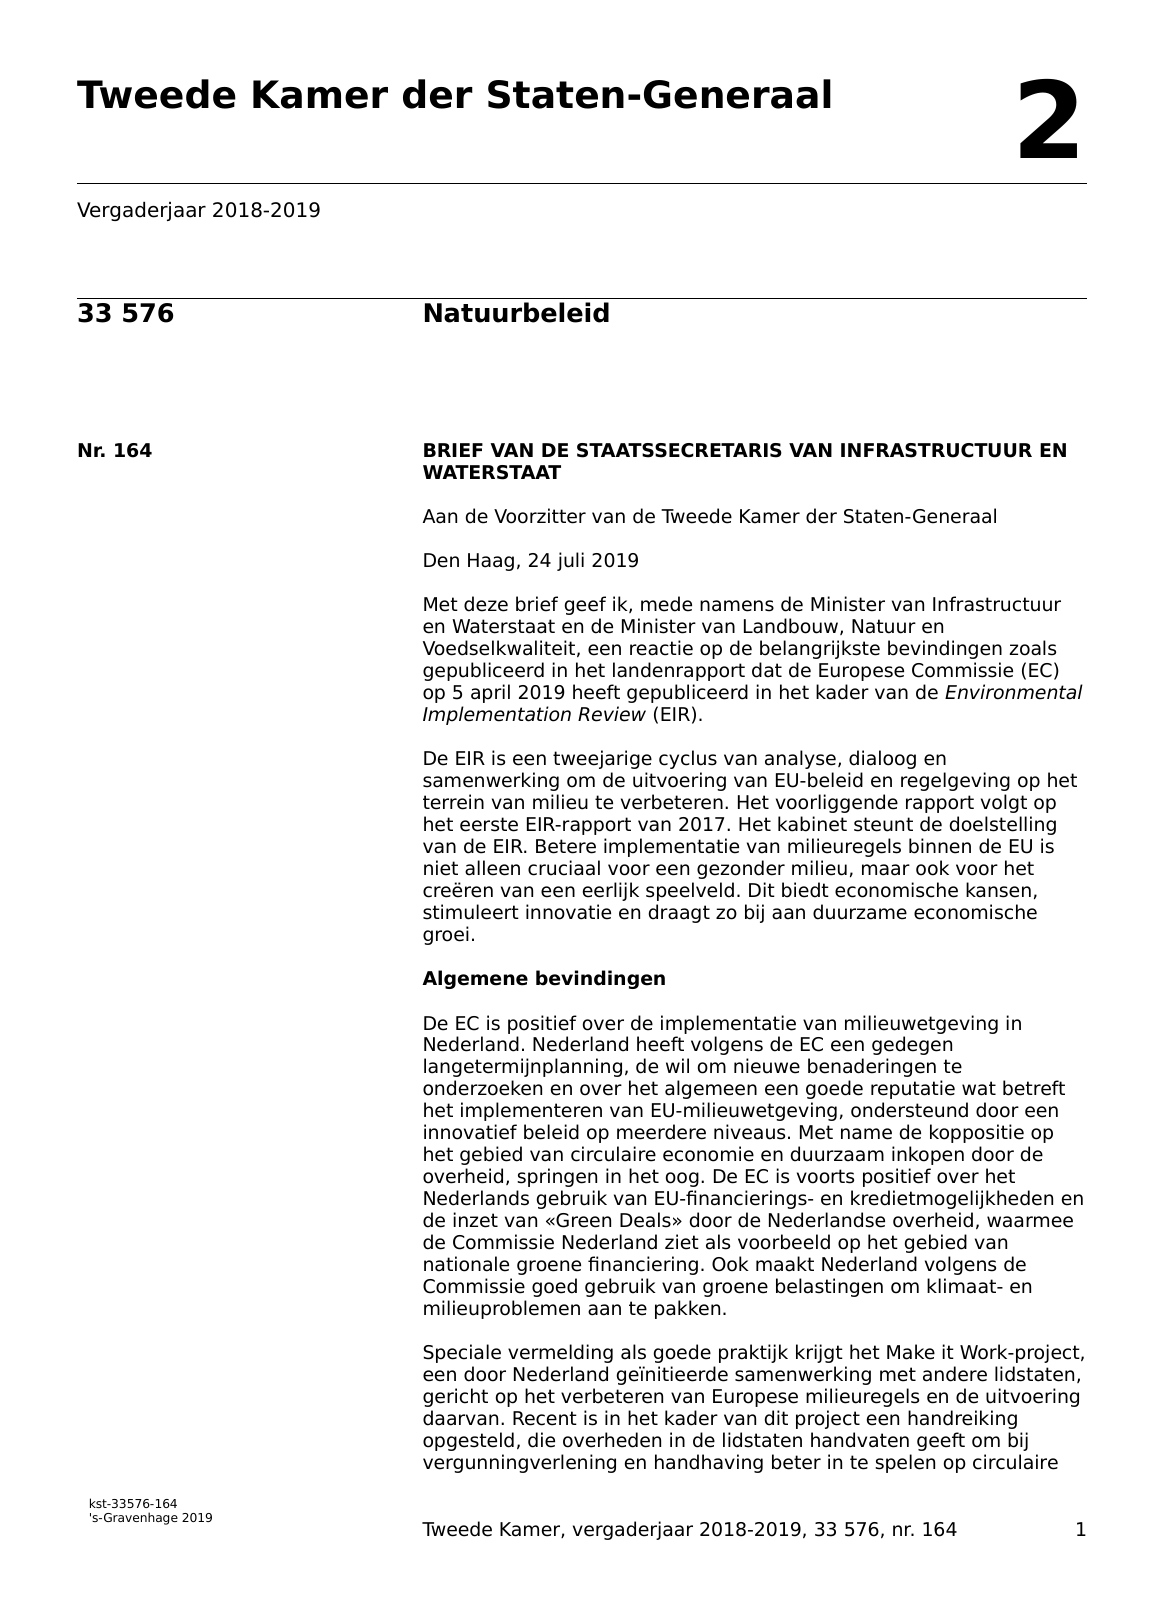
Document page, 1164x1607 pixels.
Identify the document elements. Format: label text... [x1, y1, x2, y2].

subtitle 33 576 Natuurbeleid [77, 299, 1087, 329]
subtitle Algemene bevindingen [422, 968, 1087, 990]
text Den Haag, 24 juli 2019 [422, 550, 1087, 572]
table_header 2 [886, 59, 1087, 183]
table_header Tweede Kamer der Staten-Generaal [77, 59, 886, 183]
text De EC is positief over de implementatie van milieuwetgeving in Nederland. Nederland heeft volgens de EC een gedegen langetermijnplanning, de wil om nieuwe benaderingen te onderzoeken en over het algemeen een goede reputatie wat betreft het implementeren van EU-milieuwetgeving, ondersteund door een innovatief beleid op meerdere niveaus. Met name de koppositie op het gebied van circulaire economie en duurzaam inkopen door de overheid, springen in het oog. De EC is voorts positief over het Nederlands gebruik van EU-financierings- en kredietmogelijkheden en de inzet van «Green Deals» door de Nederlandse overheid, waarmee de Commissie Nederland ziet als voorbeeld op het gebied van nationale groene financiering. Ook maakt Nederland volgens de Commissie goed gebruik van groene belastingen om klimaat- en milieuproblemen aan te pakken. [422, 1012, 1087, 1320]
text 's-Gravenhage 2019 [88, 1511, 323, 1525]
table_cell Vergaderjaar 2018-2019 [77, 184, 1087, 298]
text Aan de Voorzitter van de Tweede Kamer der Staten-Generaal [422, 506, 1087, 528]
text kst-33576-164 [88, 1497, 323, 1511]
subtitle Nr. 164 BRIEF VAN DE STAATSSECRETARIS VAN INFRASTRUCTUUR EN WATERSTAAT [77, 440, 1087, 484]
text Speciale vermelding als goede praktijk krijgt het Make it Work-project, een door Nederland geïnitieerde samenwerking met andere lidstaten, gericht op het verbeteren van Europese milieuregels en de uitvoering daarvan. Recent is in het kader van dit project een handreiking opgesteld, die overheden in de lidstaten handvaten geeft om bij vergunningverlening en handhaving beter in te spelen op circulaire [422, 1342, 1087, 1474]
text Met deze brief geef ik, mede namens de Minister van Infrastructuur en Waterstaat en de Minister van Landbouw, Natuur en Voedselkwaliteit, een reactie op de belangrijkste bevindingen zoals gepubliceerd in het landenrapport dat de Europese Commissie (EC) op 5 april 2019 heeft gepubliceerd in het kader van de Environmental Implementation Review (EIR). [422, 594, 1087, 726]
text De EIR is een tweejarige cyclus van analyse, dialoog en samenwerking om de uitvoering van EU-beleid en regelgeving op het terrein van milieu te verbeteren. Het voorliggende rapport volgt op het eerste EIR-rapport van 2017. Het kabinet steunt de doelstelling van de EIR. Betere implementatie van milieuregels binnen de EU is niet alleen cruciaal voor een gezonder milieu, maar ook voor het creëren van een eerlijk speelveld. Dit biedt economische kansen, stimuleert innovatie en draagt zo bij aan duurzame economische groei. [422, 748, 1087, 946]
